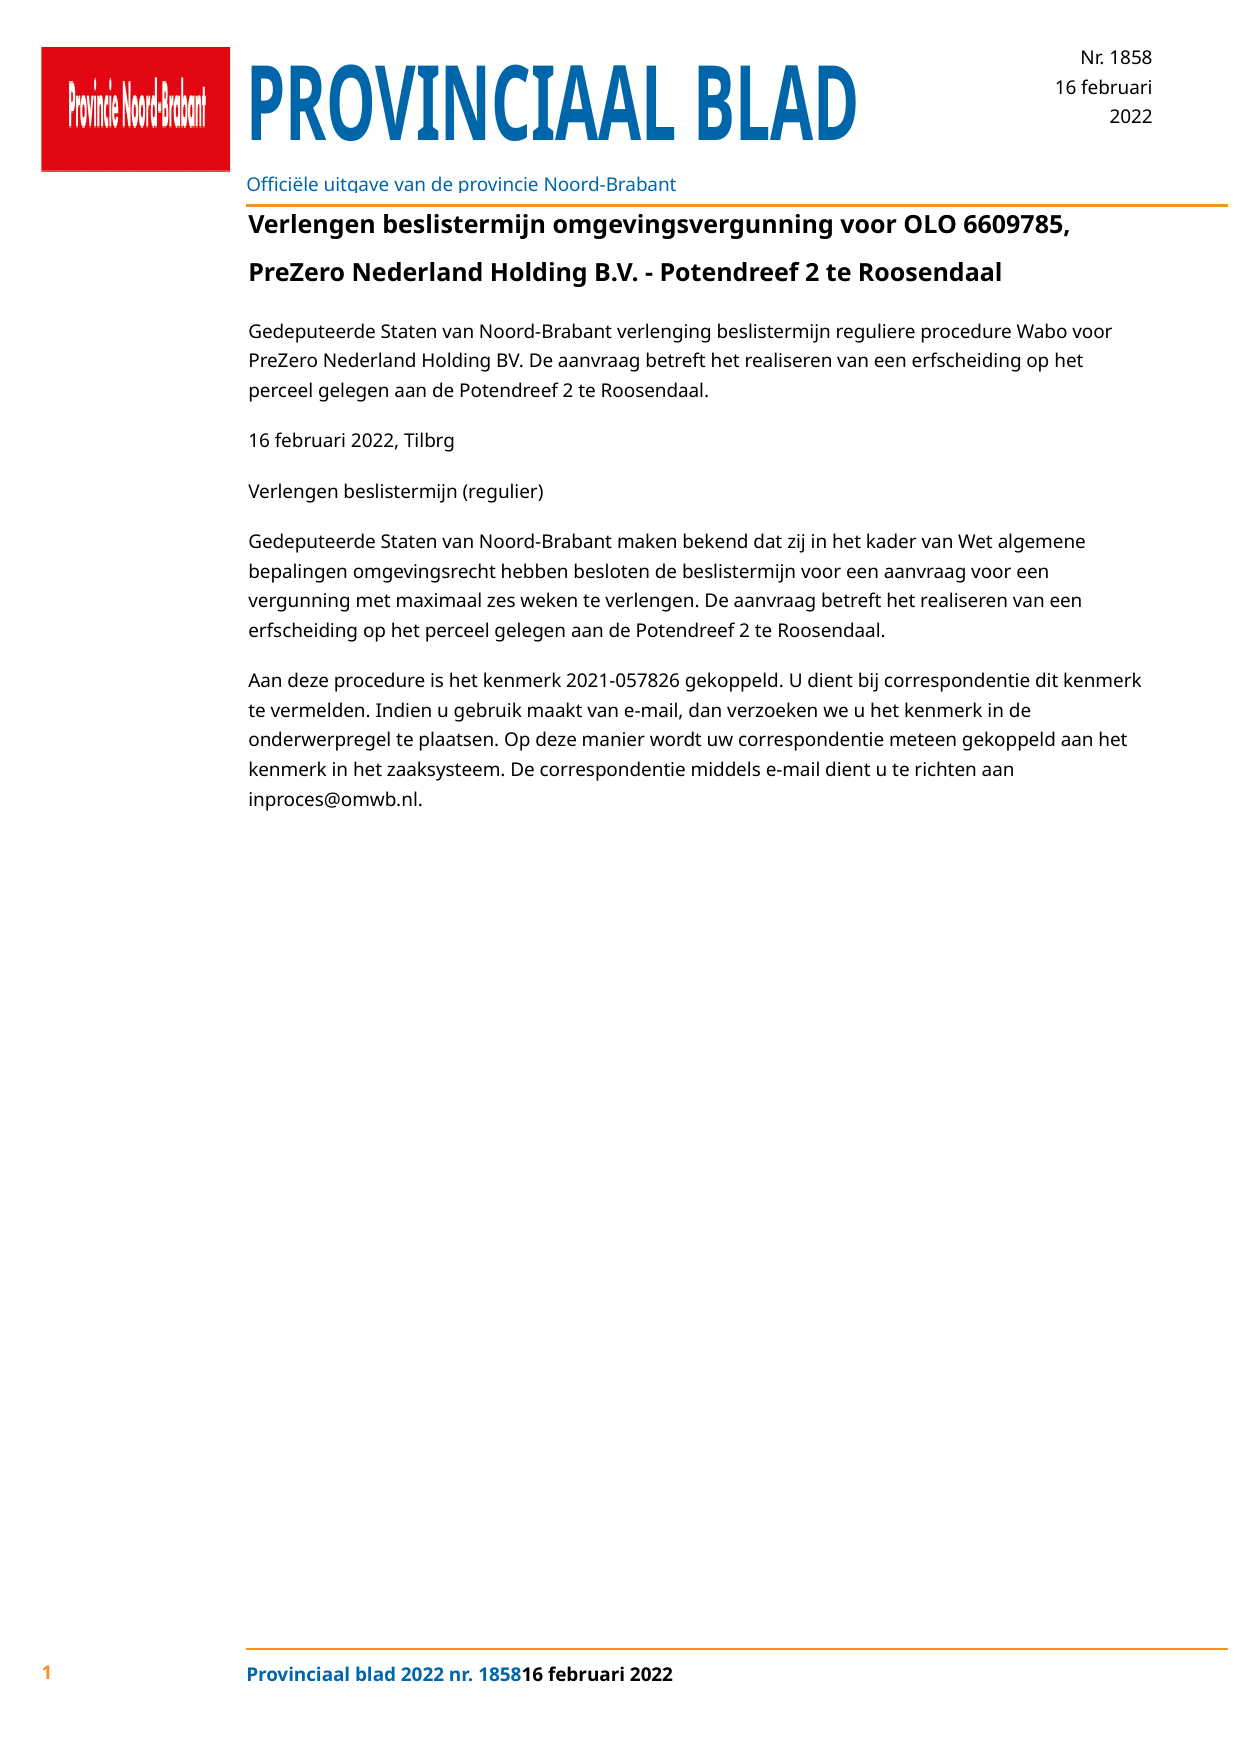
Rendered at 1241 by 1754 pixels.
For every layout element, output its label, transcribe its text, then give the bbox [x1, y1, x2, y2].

text Verlengen beslistermijn omgevingsvergunning voor OLO 6609785, PreZero Nederland Holding B.V. - Potendreef 2 te Roosendaal [248, 207, 1152, 288]
picture [41, 47, 231, 172]
text Gedeputeerde Staten van Noord-Brabant verlenging beslistermijn reguliere procedure Wabo voor PreZero Nederland Holding BV. De aanvraag betreft het realiseren van een erfscheiding op het perceel gelegen aan de Potendreef 2 te Roosendaal. [248, 318, 1152, 403]
text Verlengen beslistermijn (regulier) [248, 478, 1152, 504]
text Gedeputeerde Staten van Noord-Brabant maken bekend dat zij in het kader van Wet algemene bepalingen omgevingsrecht hebben besloten de beslistermijn voor een aanvraag voor een vergunning met maximaal zes weken te verlengen. De aanvraag betreft het realiseren van een erfscheiding op het perceel gelegen aan de Potendreef 2 te Roosendaal. [248, 528, 1152, 643]
text Aan deze procedure is het kenmerk 2021-057826 gekoppeld. U dient bij correspondentie dit kenmerk te vermelden. Indien u gebruik maakt van e-mail, dan verzoeken we u het kenmerk in de onderwerpregel te plaatsen. Op deze manier wordt uw correspondentie meteen gekoppeld aan het kenmerk in het zaaksysteem. De correspondentie middels e-mail dient u te richten aan inproces@omwb.nl. [248, 667, 1152, 812]
text 16 februari 2022, Tilbrg [248, 427, 1152, 453]
